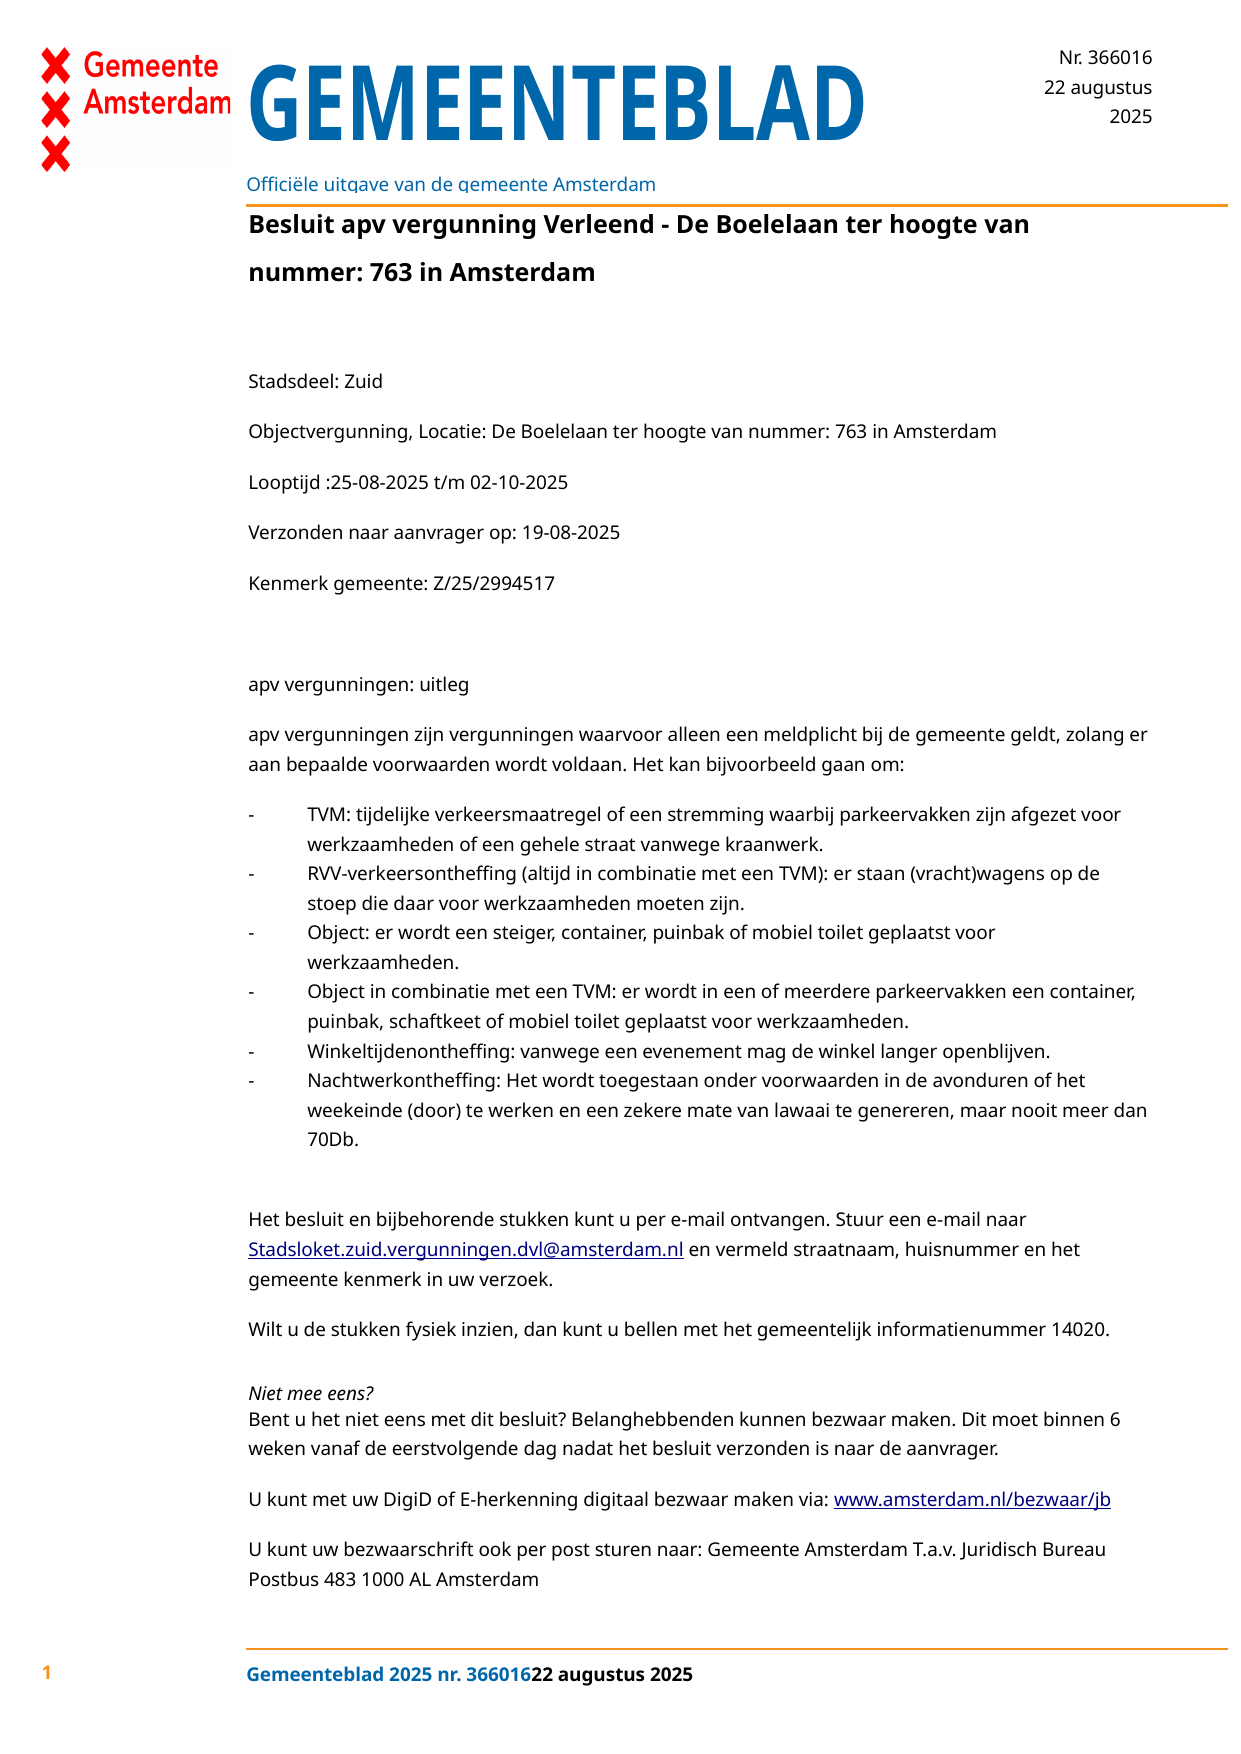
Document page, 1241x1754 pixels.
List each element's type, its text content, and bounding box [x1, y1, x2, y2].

text Verzonden naar aanvrager op: 19-08-2025 [248, 519, 1152, 545]
text U kunt met uw DigiD of E-herkenning digitaal bezwaar maken via: www.amsterdam.nl/bezwaar/jb [248, 1486, 1152, 1512]
text Besluit apv vergunning Verleend - De Boelelaan ter hoogte van nummer: 763 in Amsterdam [248, 207, 1152, 288]
text Het besluit en bijbehorende stukken kunt u per e-mail ontvangen. Stuur een e-mail naar Stadsloket.zuid.vergunningen.dvl@amsterdam.nl en vermeld straatnaam, huisnummer en het gemeente kenmerk in uw verzoek. [248, 1207, 1152, 1292]
list Object in combinatie met een TVM: er wordt in een of meerdere parkeervakken een container, puinbak, schaftkeet of mobiel toilet geplaatst voor werkzaamheden. [248, 979, 1152, 1034]
text Kenmerk gemeente: Z/25/2994517 [248, 570, 1152, 596]
text Stadsdeel: Zuid [248, 368, 1152, 394]
picture [41, 47, 231, 172]
text Bent u het niet eens met dit besluit? Belanghebbenden kunnen bezwaar maken. Dit moet binnen 6 weken vanaf de eerstvolgende dag nadat het besluit verzonden is naar de aanvrager. [248, 1406, 1152, 1461]
list Object: er wordt een steiger, container, puinbak of mobiel toilet geplaatst voor werkzaamheden. [248, 919, 1152, 975]
text apv vergunningen: uitleg [248, 671, 1152, 697]
list Winkeltijdenontheffing: vanwege een evenement mag de winkel langer openblijven. [248, 1038, 1152, 1064]
list TVM: tijdelijke verkeersmaatregel of een stremming waarbij parkeervakken zijn afgezet voor werkzaamheden of een gehele straat vanwege kraanwerk. [248, 801, 1152, 857]
text U kunt uw bezwaarschrift ook per post sturen naar: Gemeente Amsterdam T.a.v. Juridisch Bureau Postbus 483 1000 AL Amsterdam [248, 1536, 1152, 1592]
list Nachtwerkontheffing: Het wordt toegestaan onder voorwaarden in de avonduren of het weekeinde (door) te werken en een zekere mate van lawaai te genereren, maar nooit meer dan 70Db. [248, 1067, 1152, 1152]
text Niet mee eens? [248, 1380, 1152, 1406]
list RVV-verkeersontheffing (altijd in combinatie met een TVM): er staan (vracht)wagens op de stoep die daar voor werkzaamheden moeten zijn. [248, 860, 1152, 916]
text Looptijd :25-08-2025 t/m 02-10-2025 [248, 469, 1152, 495]
text apv vergunningen zijn vergunningen waarvoor alleen een meldplicht bij de gemeente geldt, zolang er aan bepaalde voorwaarden wordt voldaan. Het kan bijvoorbeeld gaan om: [248, 721, 1152, 777]
text Objectvergunning, Locatie: De Boelelaan ter hoogte van nummer: 763 in Amsterdam [248, 419, 1152, 444]
text Wilt u de stukken fysiek inzien, dan kunt u bellen met het gemeentelijk informatienummer 14020. [248, 1316, 1152, 1342]
